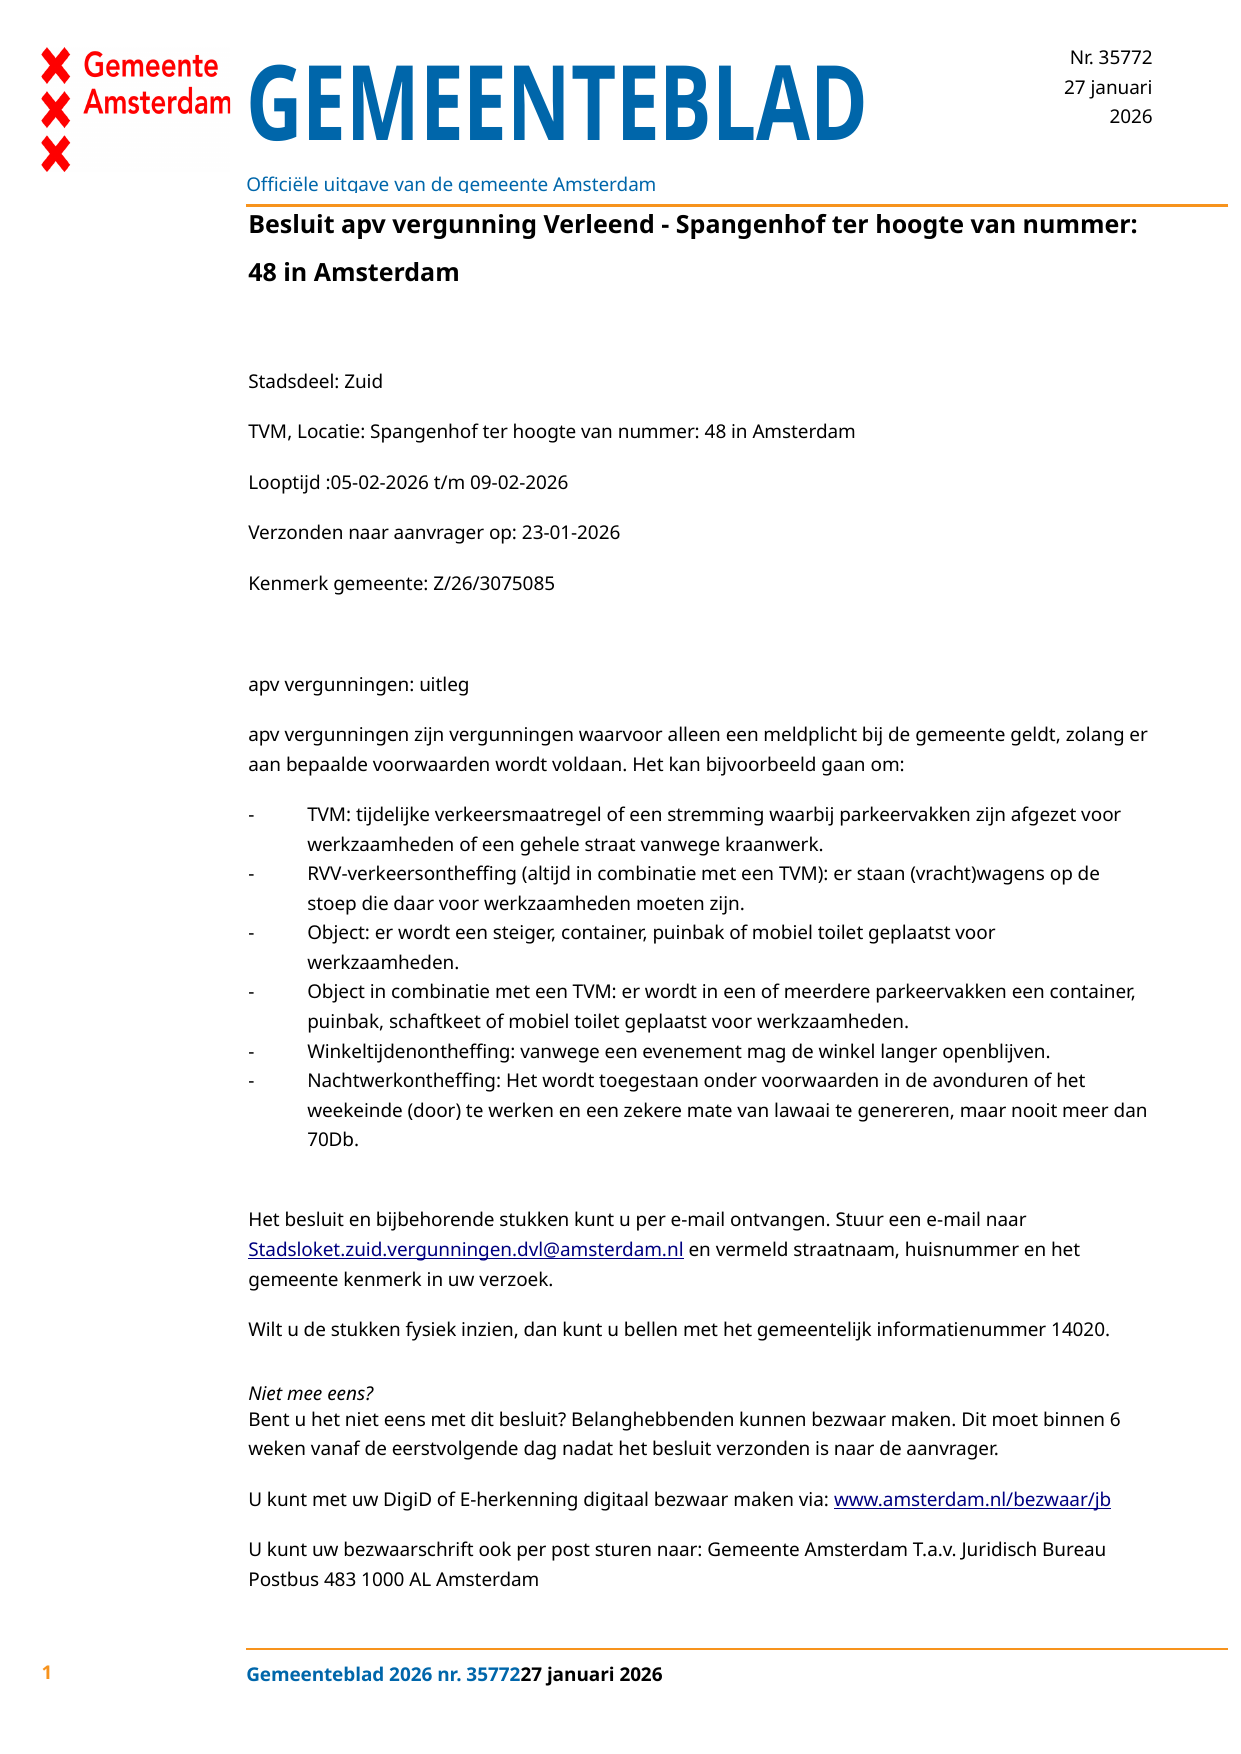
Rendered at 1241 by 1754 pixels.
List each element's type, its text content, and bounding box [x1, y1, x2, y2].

list RVV-verkeersontheffing (altijd in combinatie met een TVM): er staan (vracht)wagens op de stoep die daar voor werkzaamheden moeten zijn. [248, 860, 1152, 916]
list Object: er wordt een steiger, container, puinbak of mobiel toilet geplaatst voor werkzaamheden. [248, 919, 1152, 975]
text U kunt uw bezwaarschrift ook per post sturen naar: Gemeente Amsterdam T.a.v. Juridisch Bureau Postbus 483 1000 AL Amsterdam [248, 1536, 1152, 1592]
list TVM: tijdelijke verkeersmaatregel of een stremming waarbij parkeervakken zijn afgezet voor werkzaamheden of een gehele straat vanwege kraanwerk. [248, 801, 1152, 857]
list Nachtwerkontheffing: Het wordt toegestaan onder voorwaarden in de avonduren of het weekeinde (door) te werken en een zekere mate van lawaai te genereren, maar nooit meer dan 70Db. [248, 1067, 1152, 1152]
text apv vergunningen: uitleg [248, 671, 1152, 697]
text Wilt u de stukken fysiek inzien, dan kunt u bellen met het gemeentelijk informatienummer 14020. [248, 1316, 1152, 1342]
text Besluit apv vergunning Verleend - Spangenhof ter hoogte van nummer: 48 in Amsterdam [248, 207, 1152, 288]
text Kenmerk gemeente: Z/26/3075085 [248, 570, 1152, 596]
list Winkeltijdenontheffing: vanwege een evenement mag de winkel langer openblijven. [248, 1038, 1152, 1064]
text Bent u het niet eens met dit besluit? Belanghebbenden kunnen bezwaar maken. Dit moet binnen 6 weken vanaf de eerstvolgende dag nadat het besluit verzonden is naar de aanvrager. [248, 1406, 1152, 1461]
text Het besluit en bijbehorende stukken kunt u per e-mail ontvangen. Stuur een e-mail naar Stadsloket.zuid.vergunningen.dvl@amsterdam.nl en vermeld straatnaam, huisnummer en het gemeente kenmerk in uw verzoek. [248, 1207, 1152, 1292]
list Object in combinatie met een TVM: er wordt in een of meerdere parkeervakken een container, puinbak, schaftkeet of mobiel toilet geplaatst voor werkzaamheden. [248, 979, 1152, 1034]
text Looptijd :05-02-2026 t/m 09-02-2026 [248, 469, 1152, 495]
picture [41, 47, 231, 172]
text apv vergunningen zijn vergunningen waarvoor alleen een meldplicht bij de gemeente geldt, zolang er aan bepaalde voorwaarden wordt voldaan. Het kan bijvoorbeeld gaan om: [248, 721, 1152, 777]
text Stadsdeel: Zuid [248, 368, 1152, 394]
text U kunt met uw DigiD of E-herkenning digitaal bezwaar maken via: www.amsterdam.nl/bezwaar/jb [248, 1486, 1152, 1512]
text TVM, Locatie: Spangenhof ter hoogte van nummer: 48 in Amsterdam [248, 419, 1152, 444]
text Verzonden naar aanvrager op: 23-01-2026 [248, 519, 1152, 545]
text Niet mee eens? [248, 1380, 1152, 1406]
